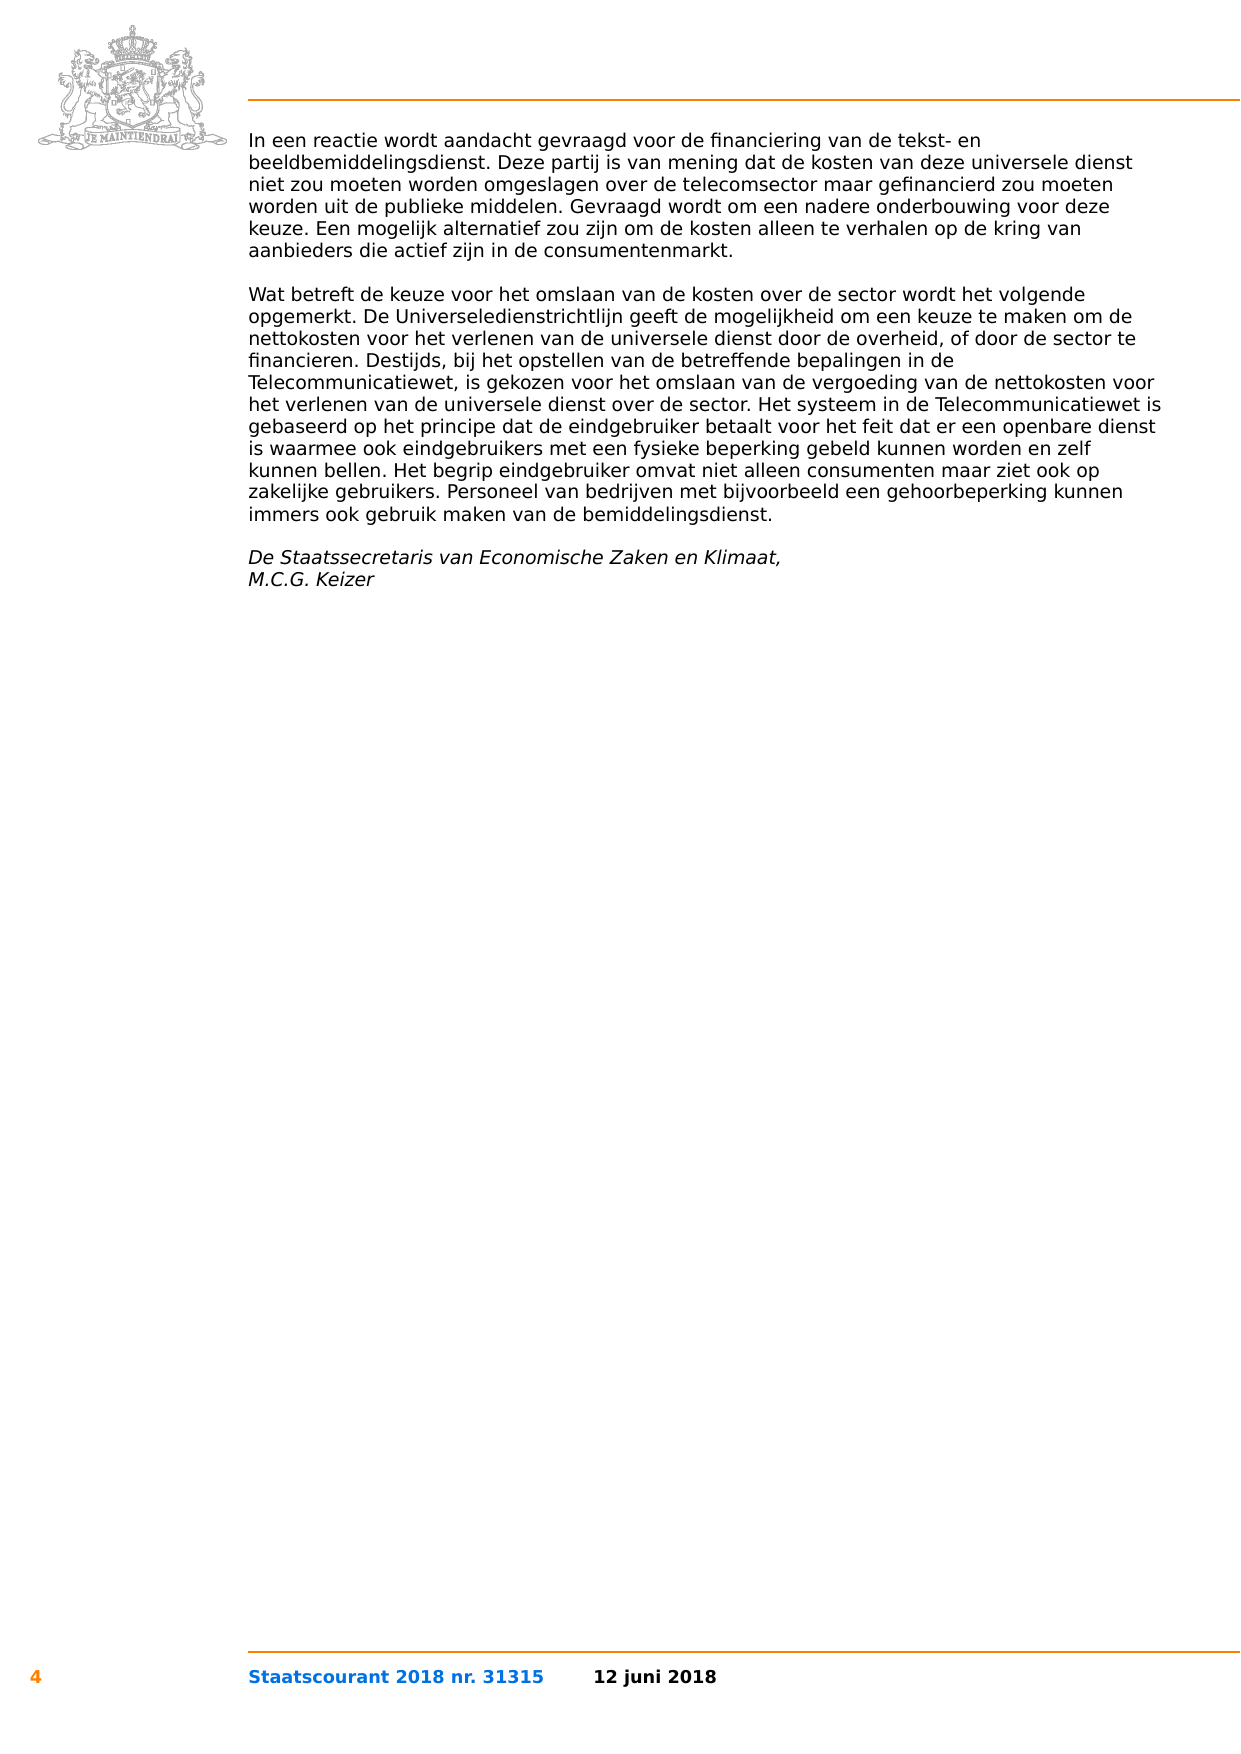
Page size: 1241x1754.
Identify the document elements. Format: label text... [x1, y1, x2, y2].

text De Staatssecretaris van Economische Zaken en Klimaat, M.C.G. Keizer [248, 547, 1163, 591]
picture [38, 25, 227, 150]
text In een reactie wordt aandacht gevraagd voor de financiering van de tekst- en beeldbemiddelingsdienst. Deze partij is van mening dat de kosten van deze universele dienst niet zou moeten worden omgeslagen over de telecomsector maar gefinancierd zou moeten worden uit de publieke middelen. Gevraagd wordt om een nadere onderbouwing voor deze keuze. Een mogelijk alternatief zou zijn om de kosten alleen te verhalen op de kring van aanbieders die actief zijn in de consumentenmarkt. [248, 130, 1163, 262]
text Wat betreft de keuze voor het omslaan van de kosten over de sector wordt het volgende opgemerkt. De Universeledienstrichtlijn geeft de mogelijkheid om een keuze te maken om de nettokosten voor het verlenen van de universele dienst door de overheid, of door de sector te financieren. Destijds, bij het opstellen van de betreffende bepalingen in de Telecommunicatiewet, is gekozen voor het omslaan van de vergoeding van de nettokosten voor het verlenen van de universele dienst over de sector. Het systeem in de Telecommunicatiewet is gebaseerd op het principe dat de eindgebruiker betaalt voor het feit dat er een openbare dienst is waarmee ook eindgebruikers met een fysieke beperking gebeld kunnen worden en zelf kunnen bellen. Het begrip eindgebruiker omvat niet alleen consumenten maar ziet ook op zakelijke gebruikers. Personeel van bedrijven met bijvoorbeeld een gehoorbeperking kunnen immers ook gebruik maken van de bemiddelingsdienst. [248, 284, 1163, 525]
